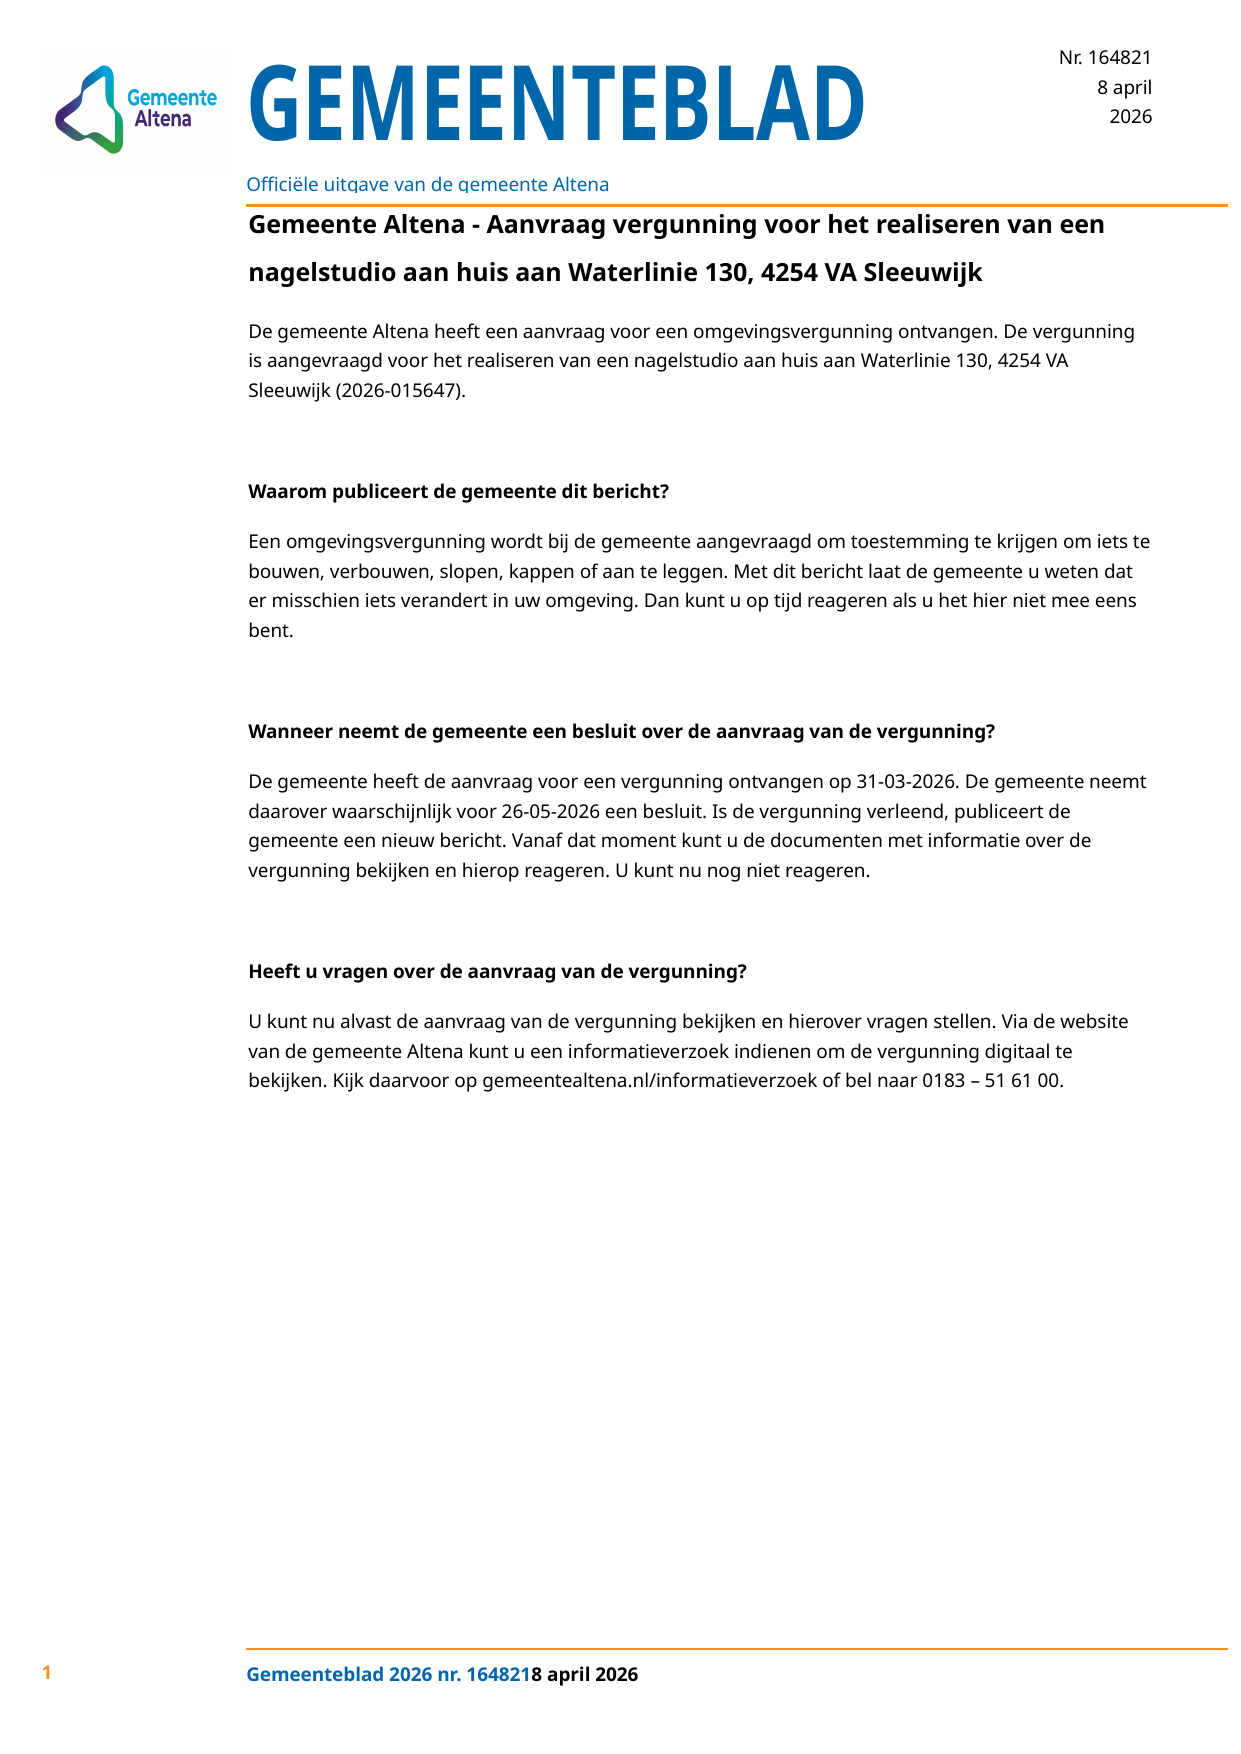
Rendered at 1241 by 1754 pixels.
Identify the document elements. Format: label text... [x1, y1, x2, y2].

text Een omgevingsvergunning wordt bij de gemeente aangevraagd om toestemming te krijgen om iets te bouwen, verbouwen, slopen, kappen of aan te leggen. Met dit bericht laat de gemeente u weten dat er misschien iets verandert in uw omgeving. Dan kunt u op tijd reageren als u het hier niet mee eens bent. [248, 528, 1152, 643]
text De gemeente Altena heeft een aanvraag voor een omgevingsvergunning ontvangen. De vergunning is aangevraagd voor het realiseren van een nagelstudio aan huis aan Waterlinie 130, 4254 VA Sleeuwijk (2026-015647). [248, 318, 1152, 403]
text Gemeente Altena - Aanvraag vergunning voor het realiseren van een nagelstudio aan huis aan Waterlinie 130, 4254 VA Sleeuwijk [248, 207, 1152, 288]
text Waarom publiceert de gemeente dit bericht? [248, 478, 1152, 504]
text De gemeente heeft de aanvraag voor een vergunning ontvangen op 31-03-2026. De gemeente neemt daarover waarschijnlijk voor 26-05-2026 een besluit. Is de vergunning verleend, publiceert de gemeente een nieuw bericht. Vanaf dat moment kunt u de documenten met informatie over de vergunning bekijken en hierop reageren. U kunt nu nog niet reageren. [248, 768, 1152, 883]
text U kunt nu alvast de aanvraag van de vergunning bekijken en hierover vragen stellen. Via de website van de gemeente Altena kunt u een informatieverzoek indienen om de vergunning digitaal te bekijken. Kijk daarvoor op gemeentealtena.nl/informatieverzoek of bel naar 0183 – 51 61 00. [248, 1008, 1152, 1093]
text Wanneer neemt de gemeente een besluit over de aanvraag van de vergunning? [248, 718, 1152, 744]
picture [41, 47, 231, 172]
text Heeft u vragen over de aanvraag van de vergunning? [248, 958, 1152, 984]
